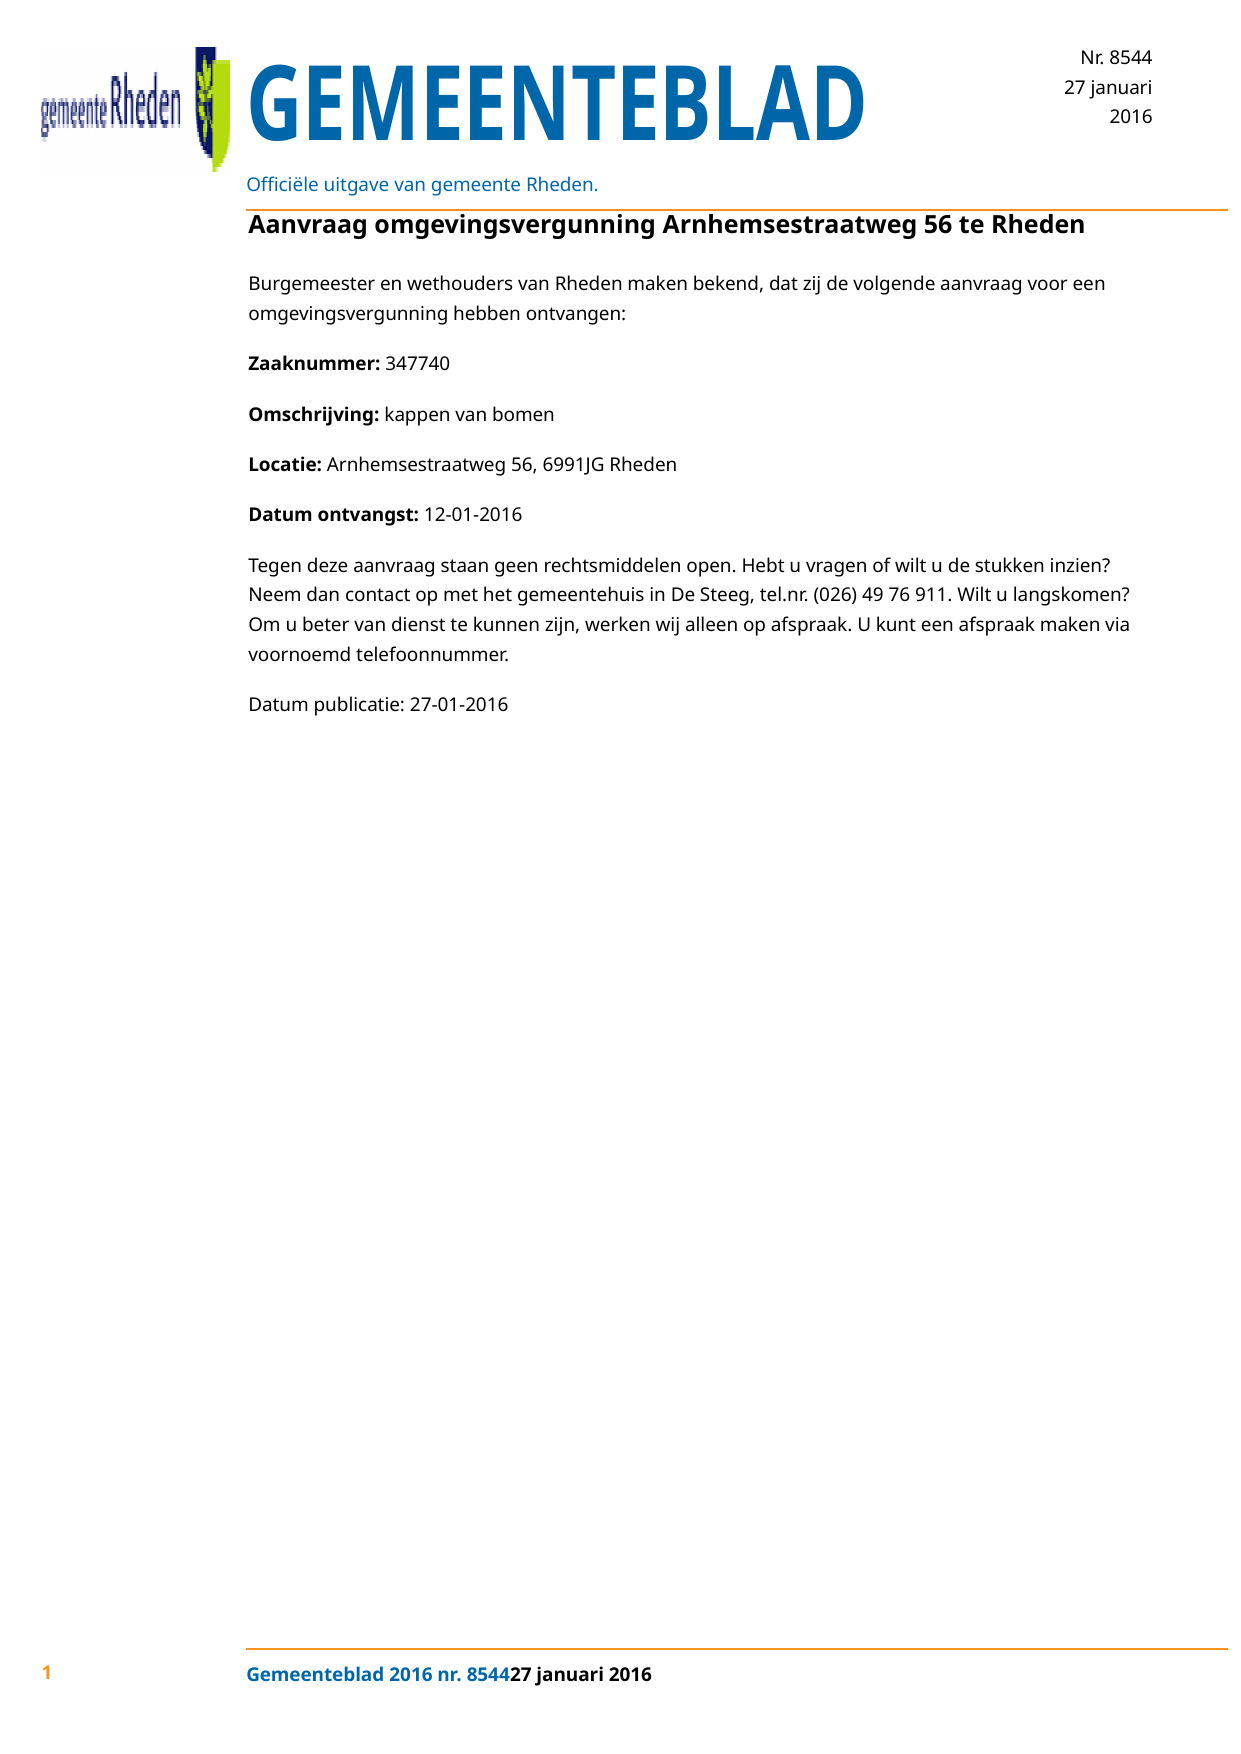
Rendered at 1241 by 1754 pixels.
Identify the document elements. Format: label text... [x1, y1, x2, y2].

text Locatie: Arnhemsestraatweg 56, 6991JG Rheden [248, 451, 1152, 477]
text Datum ontvangst: 12-01-2016 [248, 502, 1152, 527]
text Tegen deze aanvraag staan geen rechtsmiddelen open. Hebt u vragen of wilt u de stukken inzien? Neem dan contact op met het gemeentehuis in De Steeg, tel.nr. (026) 49 76 911. Wilt u langskomen? Om u beter van dienst te kunnen zijn, werken wij alleen op afspraak. U kunt een afspraak maken via voornoemd telefoonnummer. [248, 552, 1152, 666]
text Datum publicatie: 27-01-2016 [248, 691, 1152, 717]
text Aanvraag omgevingsvergunning Arnhemsestraatweg 56 te Rheden [248, 211, 1152, 241]
text Omschrijving: kappen van bomen [248, 401, 1152, 426]
text Zaaknummer: 347740 [248, 350, 1152, 376]
text Burgemeester en wethouders van Rheden maken bekend, dat zij de volgende aanvraag voor een omgevingsvergunning hebben ontvangen: [248, 270, 1152, 326]
picture [41, 47, 231, 172]
